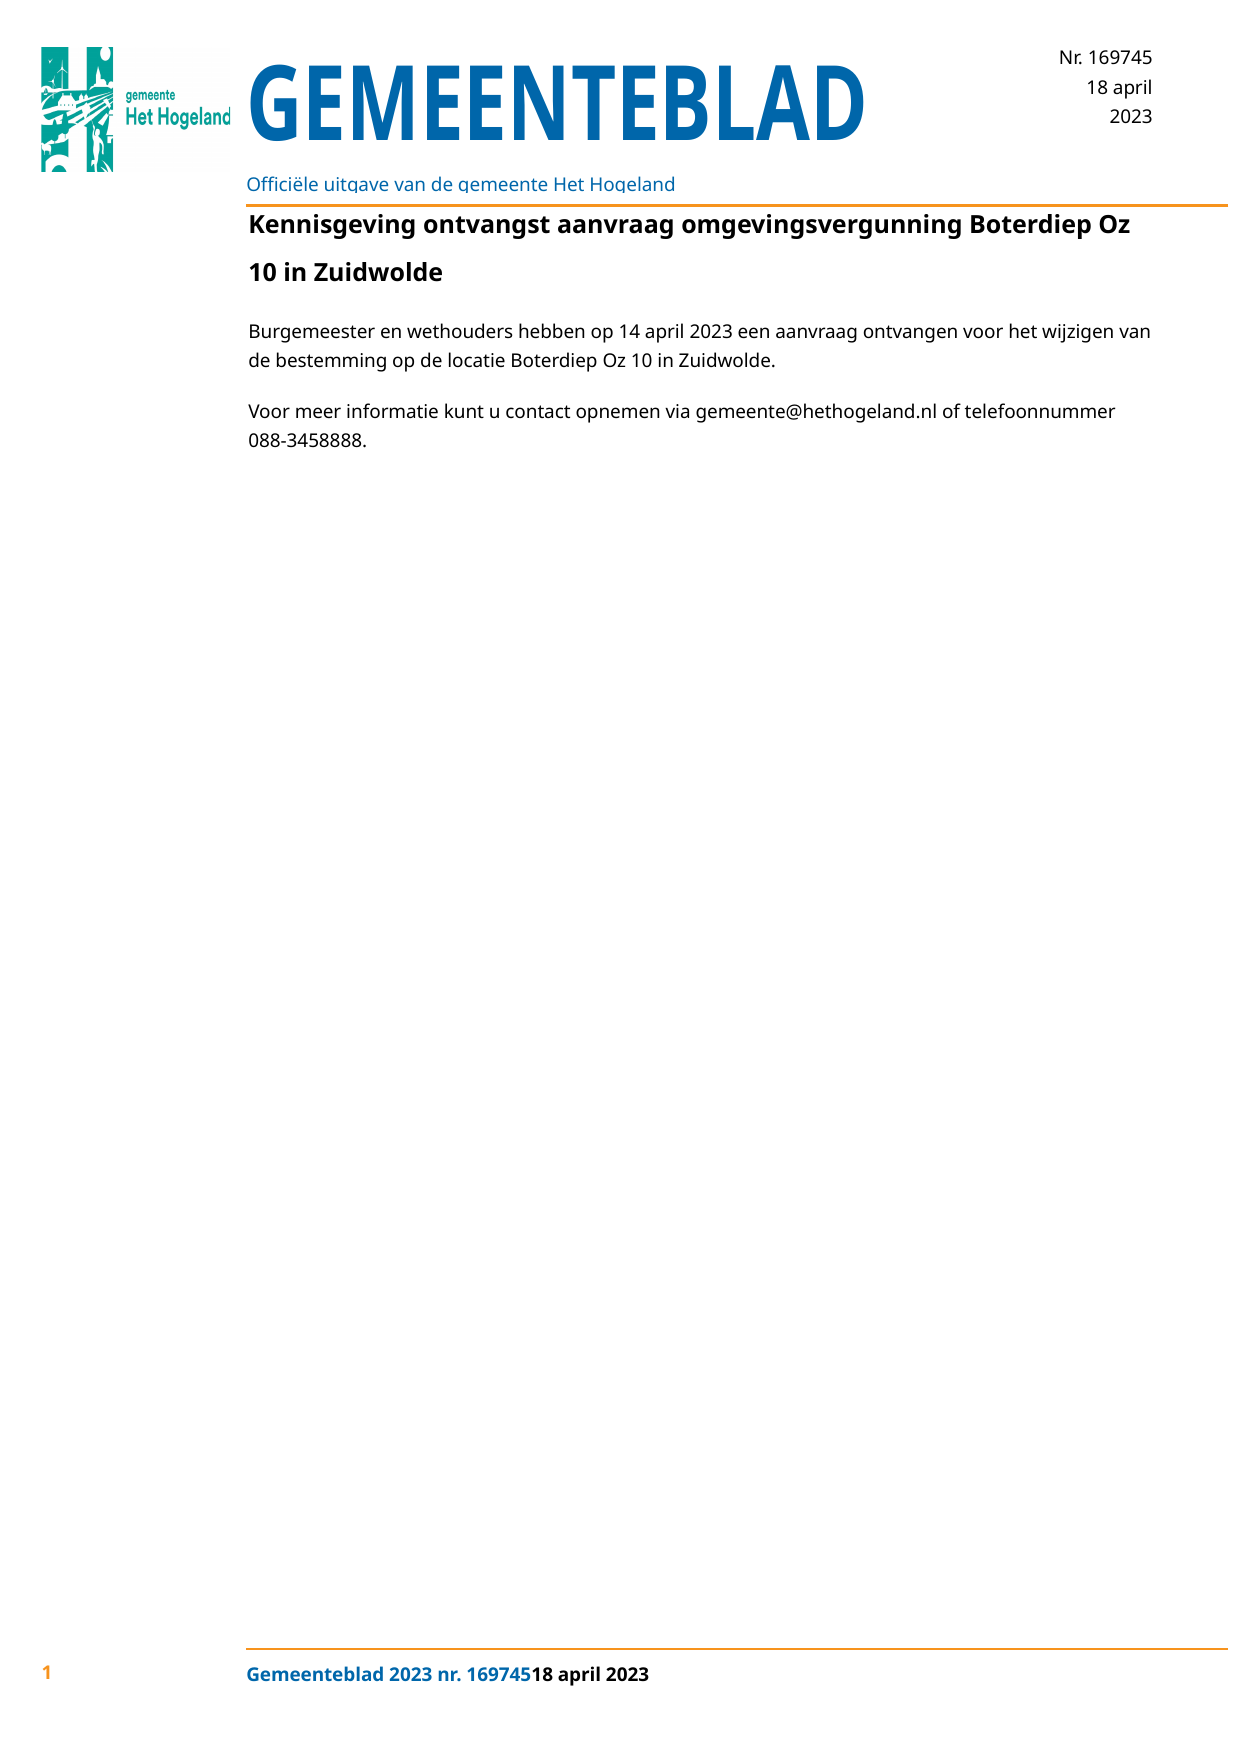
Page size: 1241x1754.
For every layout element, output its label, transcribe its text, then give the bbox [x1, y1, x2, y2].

picture [41, 47, 231, 172]
text Voor meer informatie kunt u contact opnemen via gemeente@hethogeland.nl of telefoonnummer 088-3458888. [248, 398, 1152, 453]
text Burgemeester en wethouders hebben op 14 april 2023 een aanvraag ontvangen voor het wijzigen van de bestemming op de locatie Boterdiep Oz 10 in Zuidwolde. [248, 318, 1152, 373]
text Kennisgeving ontvangst aanvraag omgevingsvergunning Boterdiep Oz 10 in Zuidwolde [248, 207, 1152, 288]
